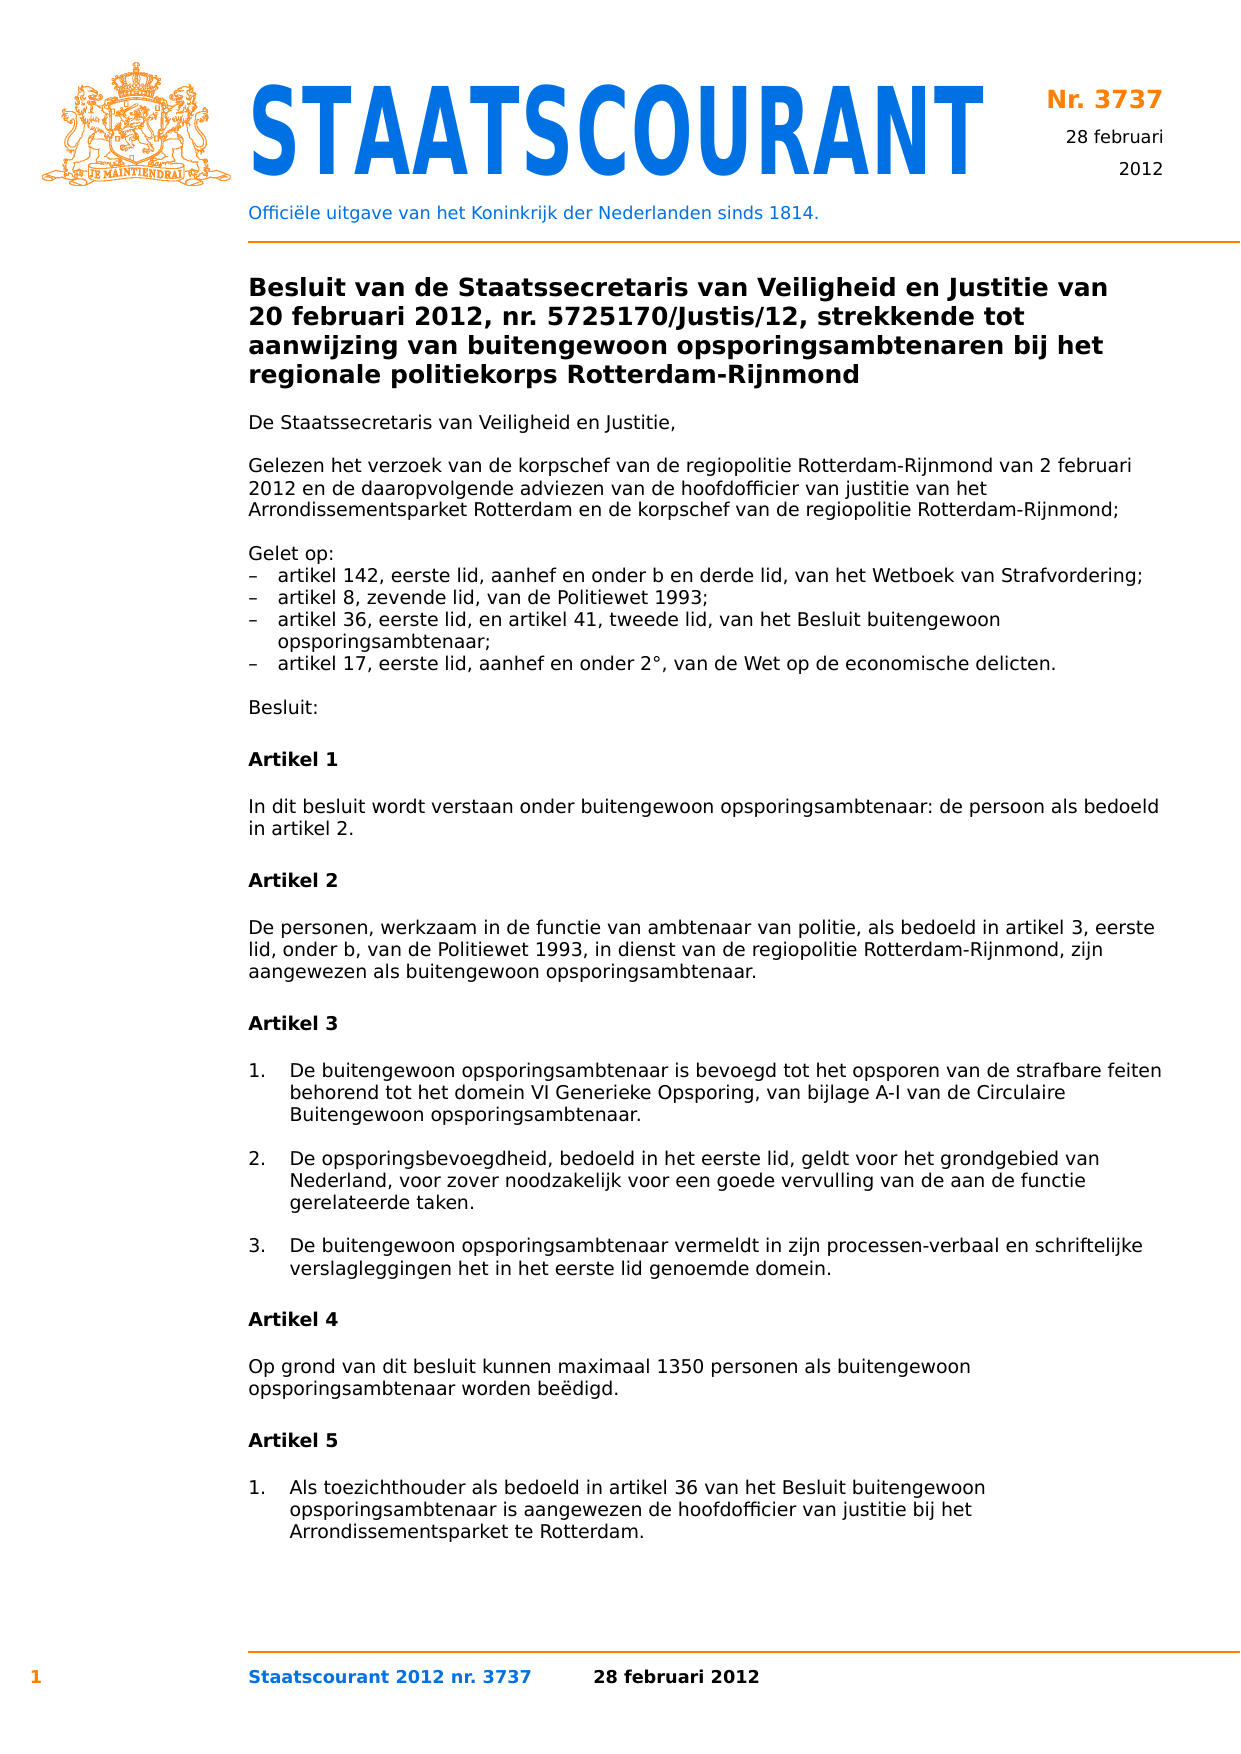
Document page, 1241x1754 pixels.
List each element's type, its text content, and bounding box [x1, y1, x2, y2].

text 1. Als toezichthouder als bedoeld in artikel 36 van het Besluit buitengewoon opsporingsambtenaar is aangewezen de hoofdofficier van justitie bij het Arrondissementsparket te Rotterdam. [248, 1477, 1163, 1543]
text – artikel 36, eerste lid, en artikel 41, tweede lid, van het Besluit buitengewoon opsporingsambtenaar; [248, 609, 1163, 653]
text De personen, werkzaam in de functie van ambtenaar van politie, als bedoeld in artikel 3, eerste lid, onder b, van de Politiewet 1993, in dienst van de regiopolitie Rotterdam-Rijnmond, zijn aangewezen als buitengewoon opsporingsambtenaar. [248, 917, 1163, 983]
table_header STAATSCOURANT [248, 62, 998, 203]
text Op grond van dit besluit kunnen maximaal 1350 personen als buitengewoon opsporingsambtenaar worden beëdigd. [248, 1356, 1163, 1400]
subtitle Besluit van de Staatssecretaris van Veiligheid en Justitie van 20 februari 2012, nr. 5725170/Justis/12, strekkende tot aanwijzing van buitengewoon opsporingsambtenaren bij het regionale politiekorps Rotterdam-Rijnmond [248, 273, 1163, 390]
subtitle Artikel 3 [248, 1013, 1163, 1035]
table_header Nr. 3737 [998, 62, 1240, 121]
text Gelet op: [248, 543, 1163, 565]
text 1. De buitengewoon opsporingsambtenaar is bevoegd tot het opsporen van de strafbare feiten behorend tot het domein VI Generieke Opsporing, van bijlage A-I van de Circulaire Buitengewoon opsporingsambtenaar. [248, 1060, 1163, 1126]
table_header [25, 62, 248, 241]
text 2. De opsporingsbevoegdheid, bedoeld in het eerste lid, geldt voor het grondgebied van Nederland, voor zover noodzakelijk voor een goede vervulling van de aan de functie gerelateerde taken. [248, 1148, 1163, 1213]
text – artikel 17, eerste lid, aanhef en onder 2°, van de Wet op de economische delicten. [248, 653, 1163, 675]
text Besluit: [248, 697, 1163, 719]
table_cell 28 februari [998, 121, 1240, 153]
text – artikel 142, eerste lid, aanhef en onder b en derde lid, van het Wetboek van Strafvordering; [248, 565, 1163, 587]
text Gelezen het verzoek van de korpschef van de regiopolitie Rotterdam-Rijnmond van 2 februari 2012 en de daaropvolgende adviezen van de hoofdofficier van justitie van het Arrondissementsparket Rotterdam en de korpschef van de regiopolitie Rotterdam-Rijnmond; [248, 455, 1163, 521]
table_cell Officiële uitgave van het Koninkrijk der Nederlanden sinds 1814. [248, 203, 1240, 241]
table_cell 2012 [998, 153, 1240, 203]
subtitle Artikel 4 [248, 1309, 1163, 1331]
text 3. De buitengewoon opsporingsambtenaar vermeldt in zijn processen-verbaal en schriftelijke verslagleggingen het in het eerste lid genoemde domein. [248, 1235, 1163, 1279]
text – artikel 8, zevende lid, van de Politiewet 1993; [248, 587, 1163, 609]
text In dit besluit wordt verstaan onder buitengewoon opsporingsambtenaar: de persoon als bedoeld in artikel 2. [248, 796, 1163, 840]
subtitle Artikel 5 [248, 1430, 1163, 1452]
picture [41, 62, 231, 186]
text De Staatssecretaris van Veiligheid en Justitie, [248, 412, 1163, 433]
subtitle Artikel 2 [248, 870, 1163, 892]
subtitle Artikel 1 [248, 749, 1163, 771]
